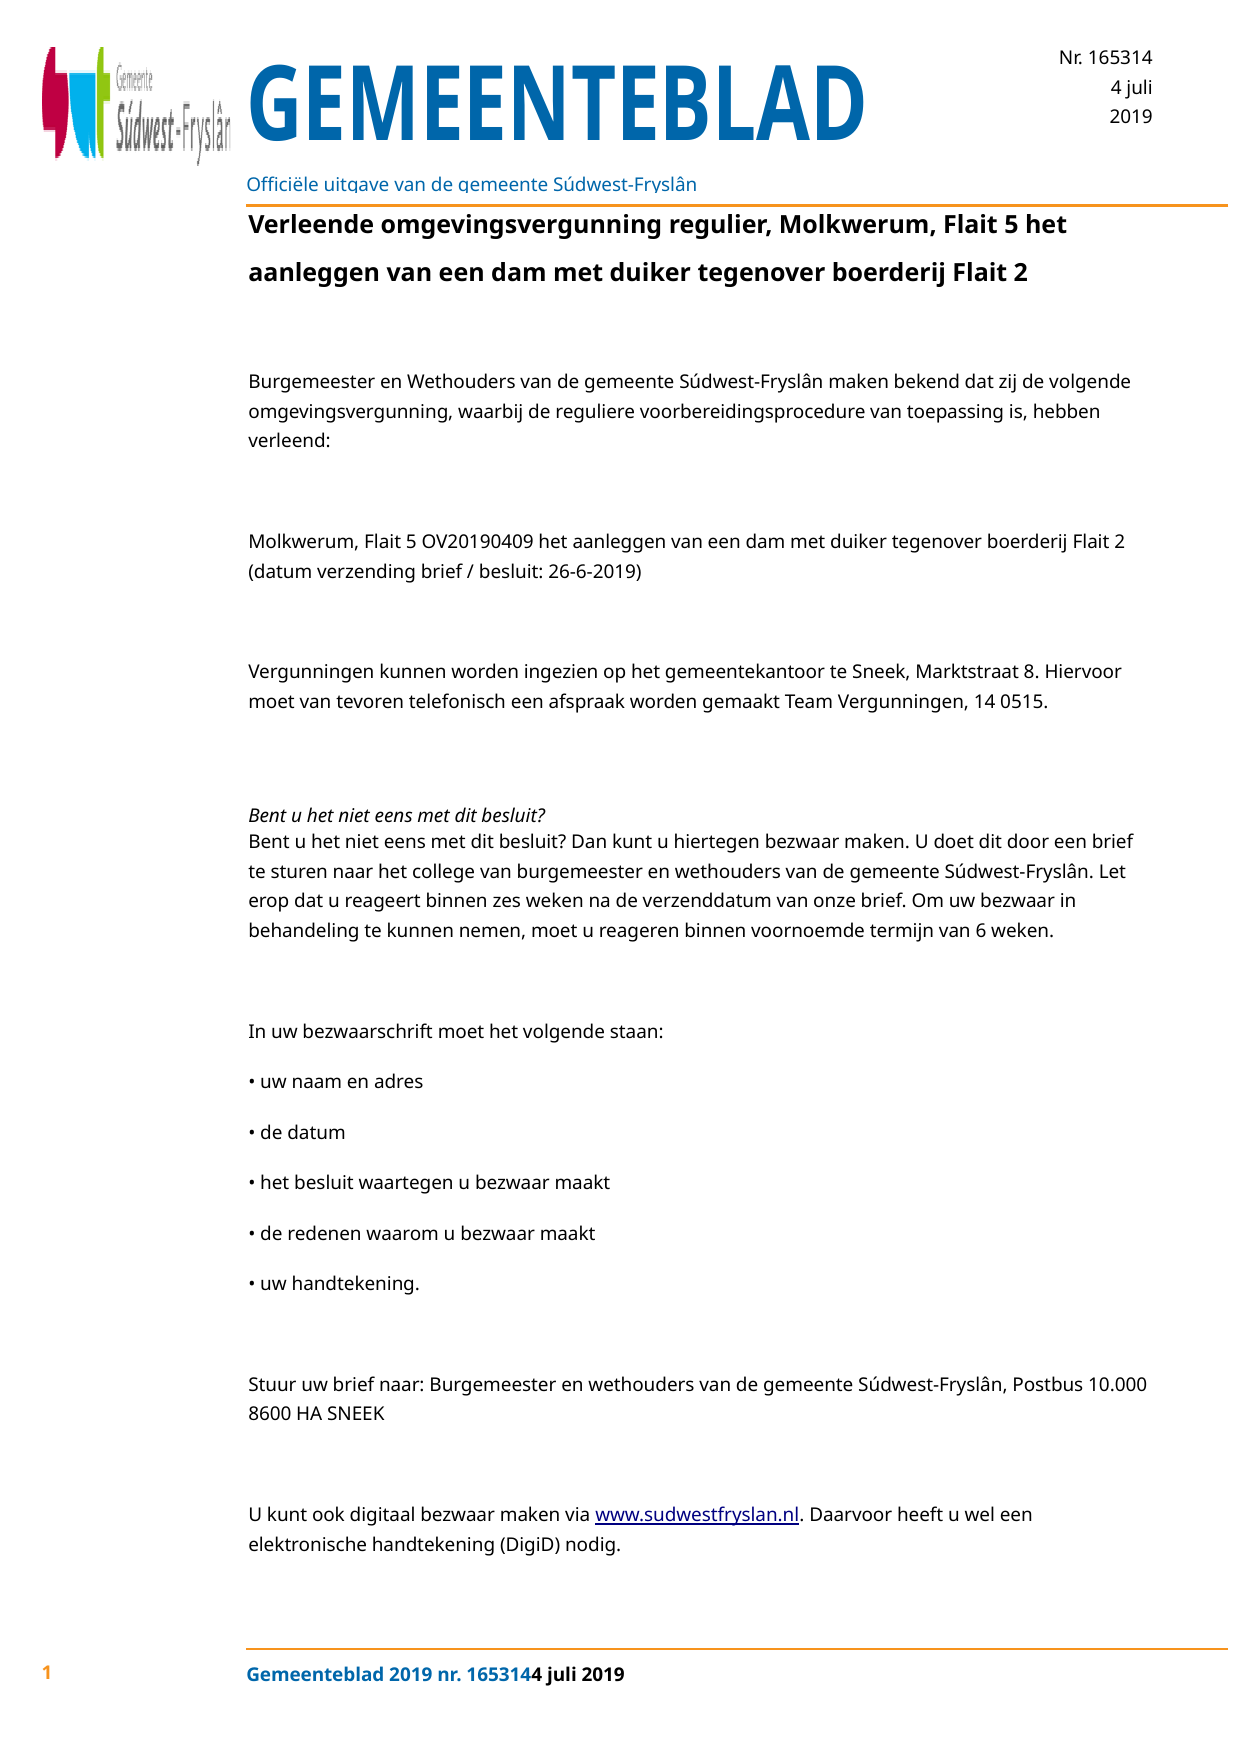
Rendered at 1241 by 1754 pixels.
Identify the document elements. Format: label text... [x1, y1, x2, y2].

text Molkwerum, Flait 5 OV20190409 het aanleggen van een dam met duiker tegenover boerderij Flait 2 (datum verzending brief / besluit: 26-6-2019) [248, 528, 1152, 584]
text Burgemeester en Wethouders van de gemeente Súdwest-Fryslân maken bekend dat zij de volgende omgevingsvergunning, waarbij de reguliere voorbereidingsprocedure van toepassing is, hebben verleend: [248, 368, 1152, 453]
text U kunt ook digitaal bezwaar maken via www.sudwestfryslan.nl. Daarvoor heeft u wel een elektronische handtekening (DigiD) nodig. [248, 1501, 1152, 1557]
text Verleende omgevingsvergunning regulier, Molkwerum, Flait 5 het aanleggen van een dam met duiker tegenover boerderij Flait 2 [248, 207, 1152, 288]
text • het besluit waartegen u bezwaar maakt [248, 1169, 1152, 1195]
text • uw naam en adres [248, 1068, 1152, 1094]
text Bent u het niet eens met dit besluit? [248, 803, 1152, 828]
text Stuur uw brief naar: Burgemeester en wethouders van de gemeente Súdwest-Fryslân, Postbus 10.000 8600 HA SNEEK [248, 1371, 1152, 1426]
text • de redenen waarom u bezwaar maakt [248, 1220, 1152, 1245]
text • uw handtekening. [248, 1270, 1152, 1296]
text • de datum [248, 1119, 1152, 1144]
text In uw bezwaarschrift moet het volgende staan: [248, 1018, 1152, 1044]
text Vergunningen kunnen worden ingezien op het gemeentekantoor te Sneek, Marktstraat 8. Hiervoor moet van tevoren telefonisch een afspraak worden gemaakt Team Vergunningen, 14 0515. [248, 659, 1152, 714]
text Bent u het niet eens met dit besluit? Dan kunt u hiertegen bezwaar maken. U doet dit door een brief te sturen naar het college van burgemeester en wethouders van de gemeente Súdwest-Fryslân. Let erop dat u reageert binnen zes weken na de verzenddatum van onze brief. Om uw bezwaar in behandeling te kunnen nemen, moet u reageren binnen voornoemde termijn van 6 weken. [248, 828, 1152, 943]
picture [41, 47, 231, 172]
